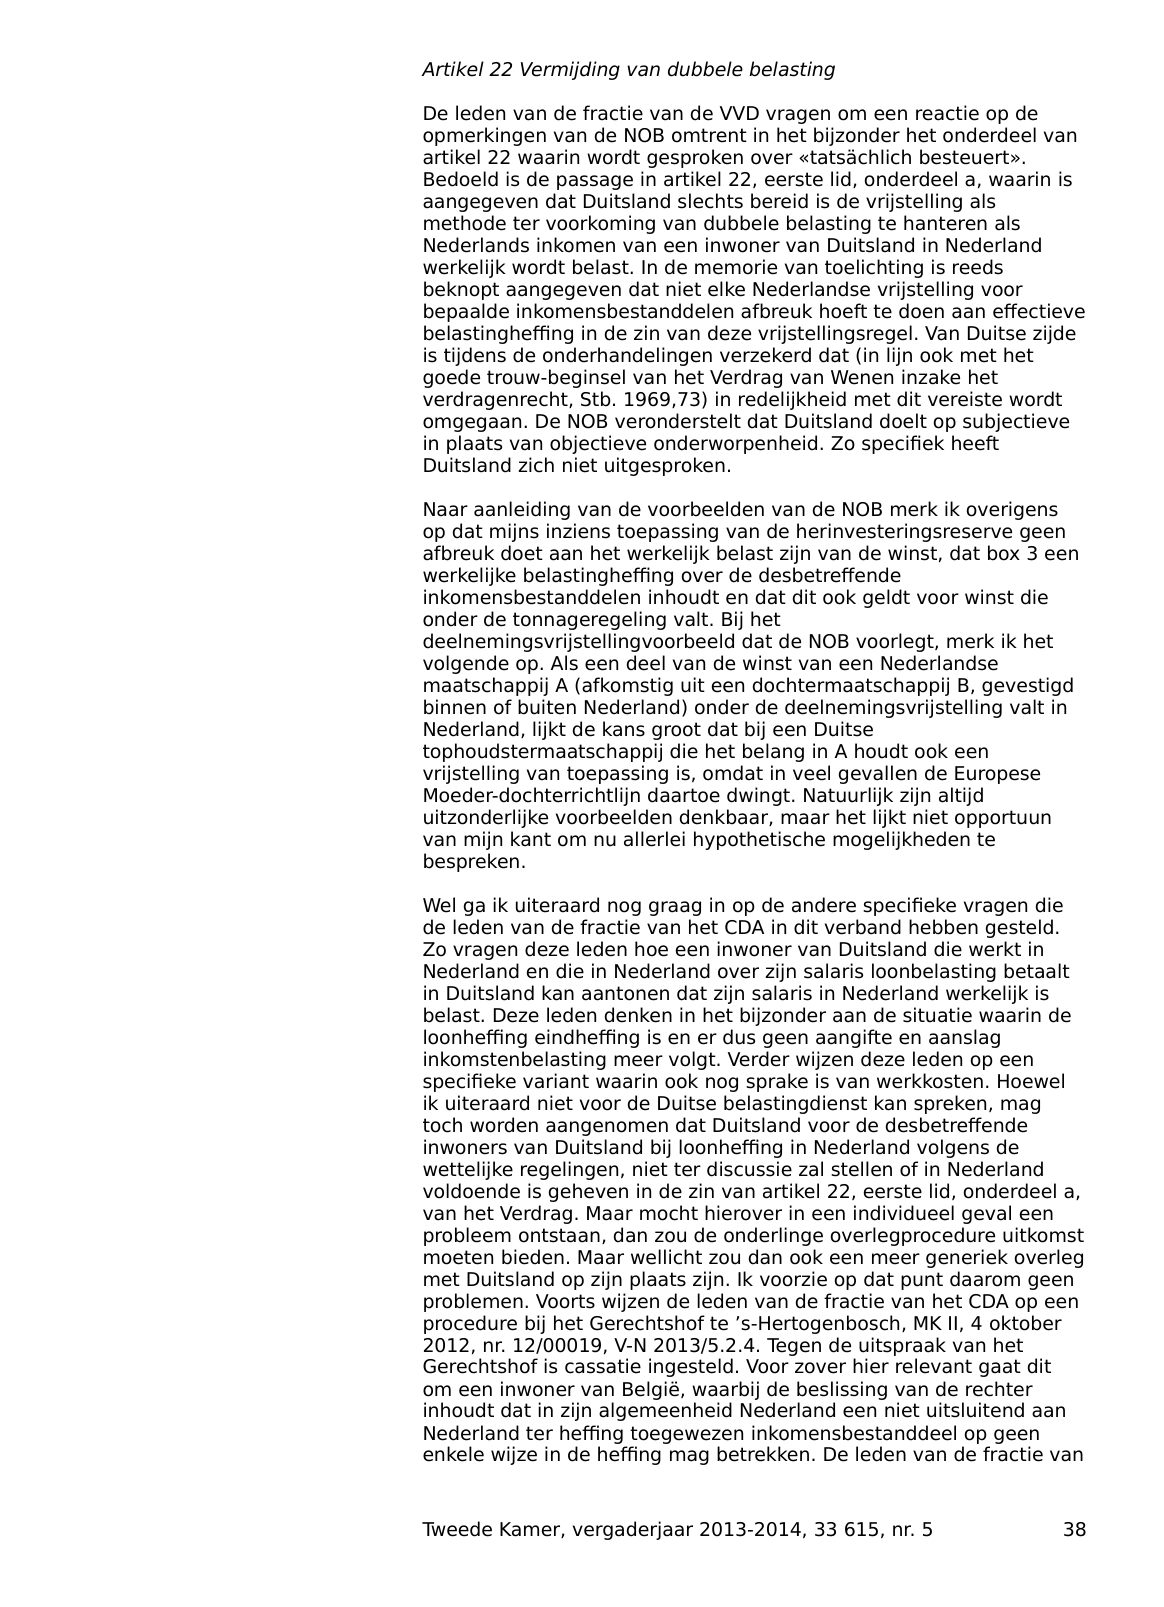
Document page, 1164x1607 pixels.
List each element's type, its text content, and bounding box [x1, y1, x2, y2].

text De leden van de fractie van de VVD vragen om een reactie op de opmerkingen van de NOB omtrent in het bijzonder het onderdeel van artikel 22 waarin wordt gesproken over «tatsächlich besteuert». Bedoeld is de passage in artikel 22, eerste lid, onderdeel a, waarin is aangegeven dat Duitsland slechts bereid is de vrijstelling als methode ter voorkoming van dubbele belasting te hanteren als Nederlands inkomen van een inwoner van Duitsland in Nederland werkelijk wordt belast. In de memorie van toelichting is reeds beknopt aangegeven dat niet elke Nederlandse vrijstelling voor bepaalde inkomensbestanddelen afbreuk hoeft te doen aan effectieve belastingheffing in de zin van deze vrijstellingsregel. Van Duitse zijde is tijdens de onderhandelingen verzekerd dat (in lijn ook met het goede trouw-beginsel van het Verdrag van Wenen inzake het verdragenrecht, Stb. 1969,73) in redelijkheid met dit vereiste wordt omgegaan. De NOB veronderstelt dat Duitsland doelt op subjectieve in plaats van objectieve onderworpenheid. Zo specifiek heeft Duitsland zich niet uitgesproken. [422, 103, 1087, 477]
subtitle Artikel 22 Vermijding van dubbele belasting [422, 59, 1087, 81]
text Wel ga ik uiteraard nog graag in op de andere specifieke vragen die de leden van de fractie van het CDA in dit verband hebben gesteld. Zo vragen deze leden hoe een inwoner van Duitsland die werkt in Nederland en die in Nederland over zijn salaris loonbelasting betaalt in Duitsland kan aantonen dat zijn salaris in Nederland werkelijk is belast. Deze leden denken in het bijzonder aan de situatie waarin de loonheffing eindheffing is en er dus geen aangifte en aanslag inkomstenbelasting meer volgt. Verder wijzen deze leden op een specifieke variant waarin ook nog sprake is van werkkosten. Hoewel ik uiteraard niet voor de Duitse belastingdienst kan spreken, mag toch worden aangenomen dat Duitsland voor de desbetreffende inwoners van Duitsland bij loonheffing in Nederland volgens de wettelijke regelingen, niet ter discussie zal stellen of in Nederland voldoende is geheven in de zin van artikel 22, eerste lid, onderdeel a, van het Verdrag. Maar mocht hierover in een individueel geval een probleem ontstaan, dan zou de onderlinge overlegprocedure uitkomst moeten bieden. Maar wellicht zou dan ook een meer generiek overleg met Duitsland op zijn plaats zijn. Ik voorzie op dat punt daarom geen problemen. Voorts wijzen de leden van de fractie van het CDA op een procedure bij het Gerechtshof te ’s-Hertogenbosch, MK II, 4 oktober 2012, nr. 12/00019, V-N 2013/5.2.4. Tegen de uitspraak van het Gerechtshof is cassatie ingesteld. Voor zover hier relevant gaat dit om een inwoner van België, waarbij de beslissing van de rechter inhoudt dat in zijn algemeenheid Nederland een niet uitsluitend aan Nederland ter heffing toegewezen inkomensbestanddeel op geen enkele wijze in de heffing mag betrekken. De leden van de fractie van [422, 895, 1087, 1466]
text Naar aanleiding van de voorbeelden van de NOB merk ik overigens op dat mijns inziens toepassing van de herinvesteringsreserve geen afbreuk doet aan het werkelijk belast zijn van de winst, dat box 3 een werkelijke belastingheffing over de desbetreffende inkomensbestanddelen inhoudt en dat dit ook geldt voor winst die onder de tonnageregeling valt. Bij het deelnemingsvrijstellingvoorbeeld dat de NOB voorlegt, merk ik het volgende op. Als een deel van de winst van een Nederlandse maatschappij A (afkomstig uit een dochtermaatschappij B, gevestigd binnen of buiten Nederland) onder de deelnemingsvrijstelling valt in Nederland, lijkt de kans groot dat bij een Duitse tophoudstermaatschappij die het belang in A houdt ook een vrijstelling van toepassing is, omdat in veel gevallen de Europese Moeder-dochterrichtlijn daartoe dwingt. Natuurlijk zijn altijd uitzonderlijke voorbeelden denkbaar, maar het lijkt niet opportuun van mijn kant om nu allerlei hypothetische mogelijkheden te bespreken. [422, 499, 1087, 873]
